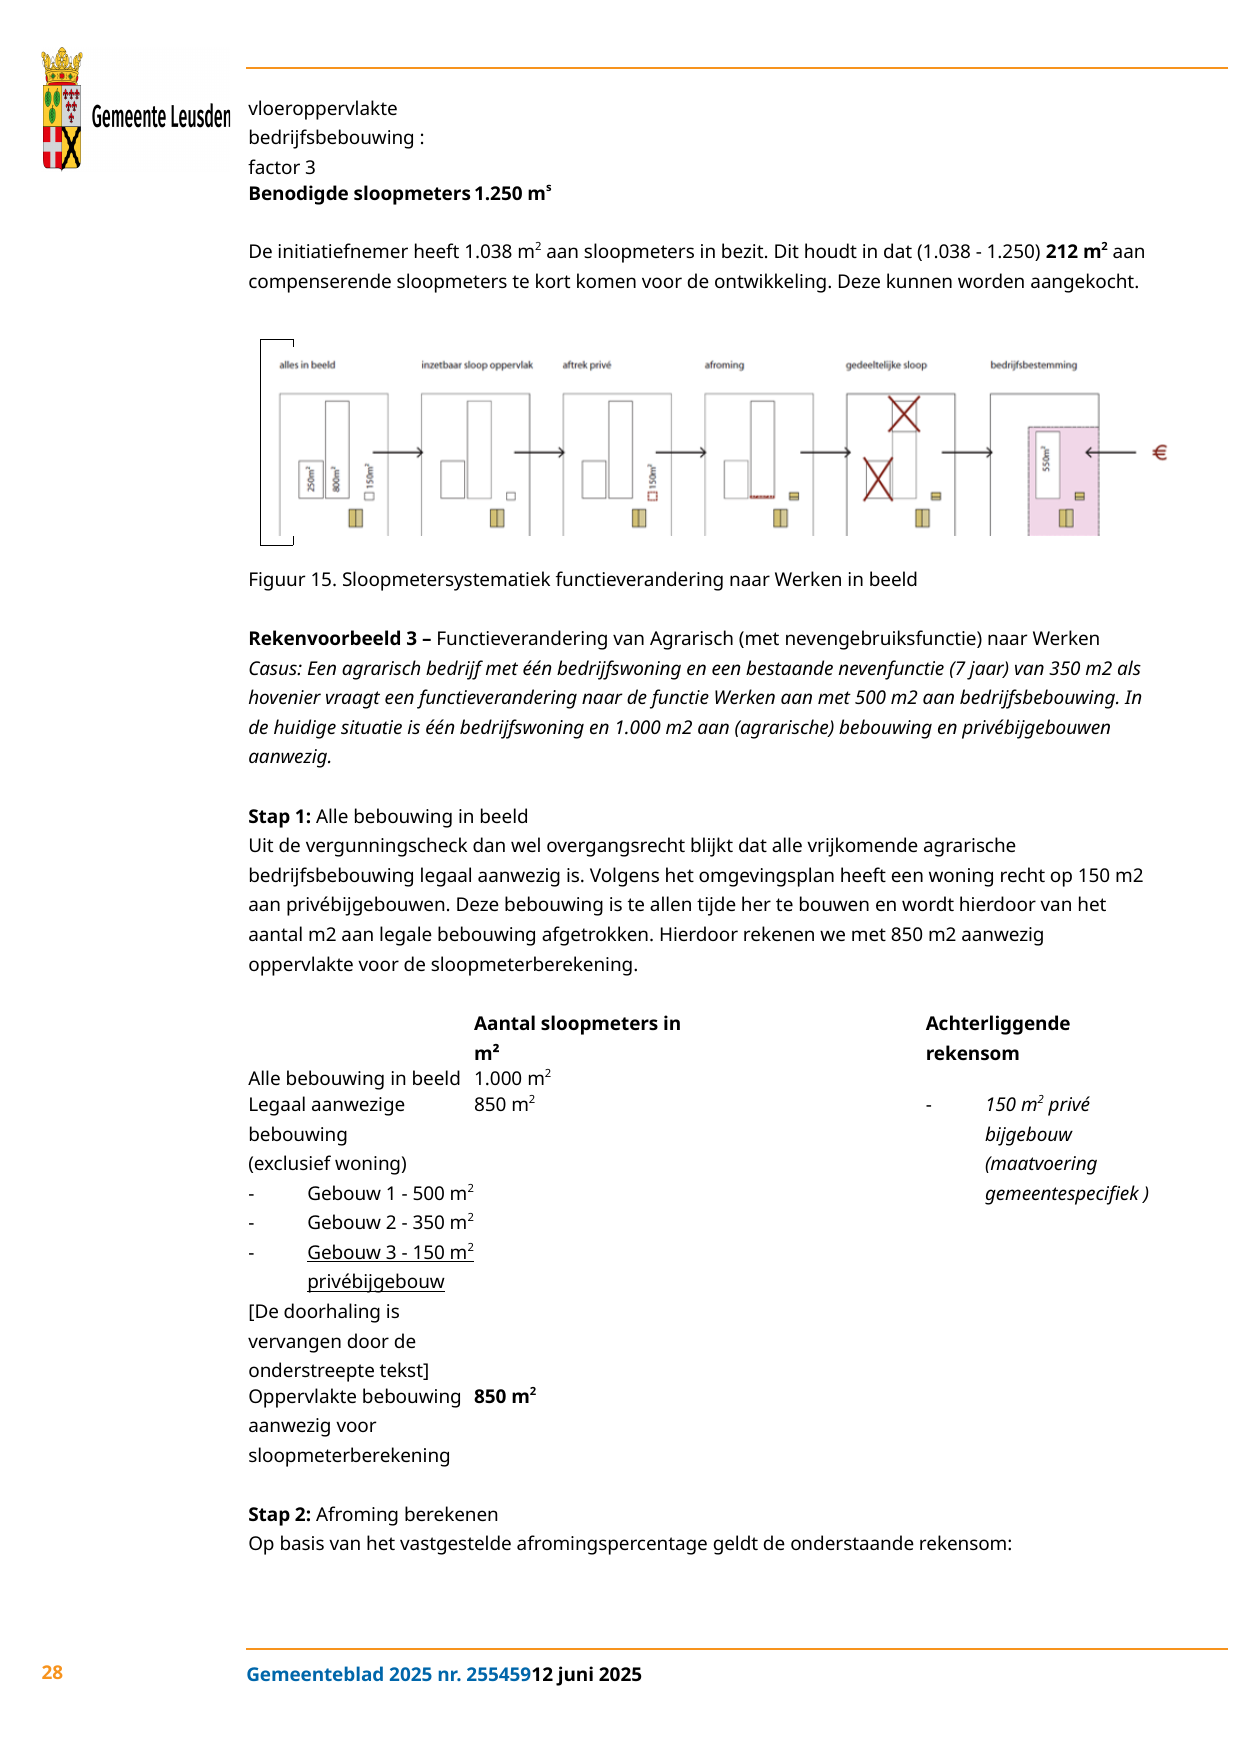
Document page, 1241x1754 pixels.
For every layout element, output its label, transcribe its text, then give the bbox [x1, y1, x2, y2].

text Rekenvoorbeeld 3 – Functieverandering van Agrarisch (met nevengebruiksfunctie) naar Werken [248, 625, 1152, 651]
table_cell [700, 1065, 926, 1091]
table_header Aantal sloopmeters in m² [474, 1010, 700, 1065]
table_header [248, 1010, 474, 1065]
table_cell Alle bebouwing in beeld [248, 1065, 474, 1091]
table_cell [700, 95, 926, 180]
text Stap 2: Afroming berekenen [248, 1501, 1152, 1527]
text De initiatiefnemer heeft 1.038 m2 aan sloopmeters in bezit. Dit houdt in dat (1.038 - 1.250) 212 m2 aan compenserende sloopmeters te kort komen voor de ontwikkeling. Deze kunnen worden aangekocht. [248, 238, 1152, 293]
table_header Achterliggende rekensom [926, 1010, 1152, 1065]
table_cell vloeroppervlakte bedrijfsbebouwing : factor 3 [248, 95, 474, 180]
table_cell [926, 180, 1152, 205]
table_cell [700, 1383, 926, 1468]
table_cell [926, 95, 1152, 180]
table_cell 1.250 ms [474, 180, 700, 205]
text Stap 1: Alle bebouwing in beeld [248, 803, 1152, 829]
table_cell [700, 180, 926, 205]
text Casus: Een agrarisch bedrijf met één bedrijfswoning en een bestaande nevenfunctie (7 jaar) van 350 m2 als hovenier vraagt een functieverandering naar de functie Werken aan met 500 m2 aan bedrijfsbebouwing. In de huidige situatie is één bedrijfswoning en 1.000 m2 aan (agrarische) bebouwing en privébijgebouwen aanwezig. [248, 655, 1152, 769]
table_cell [700, 1091, 926, 1383]
table_cell 150 m2 privé bijgebouw (maatvoering gemeentespecifiek ) [926, 1091, 1152, 1383]
picture [268, 347, 1173, 536]
table_cell 1.000 m2 [474, 1065, 700, 1091]
text Op basis van het vastgestelde afromingspercentage geldt de onderstaande rekensom: [248, 1530, 1152, 1556]
table_cell Oppervlakte bebouwing aanwezig voor sloopmeterberekening [248, 1383, 474, 1468]
table_cell 850 m2 [474, 1091, 700, 1383]
table_cell [474, 95, 700, 180]
picture [41, 47, 231, 172]
table_cell Legaal aanwezige bebouwing (exclusief woning) Gebouw 1 - 500 m2 Gebouw 2 - 350 m2 Gebouw 3 - 150 m2 privébijgebouw [De doorhaling is vervangen door de onderstreepte tekst] [248, 1091, 474, 1383]
text Figuur 15. Sloopmetersystematiek functieverandering naar Werken in beeld [248, 566, 1152, 592]
table_cell [926, 1065, 1152, 1091]
table_cell Benodigde sloopmeters [248, 180, 474, 205]
text Uit de vergunningscheck dan wel overgangsrecht blijkt dat alle vrijkomende agrarische bedrijfsbebouwing legaal aanwezig is. Volgens het omgevingsplan heeft een woning recht op 150 m2 aan privébijgebouwen. Deze bebouwing is te allen tijde her te bouwen en wordt hierdoor van het aantal m2 aan legale bebouwing afgetrokken. Hierdoor rekenen we met 850 m2 aanwezig oppervlakte voor de sloopmeterberekening. [248, 832, 1152, 977]
table_cell 850 m2 [474, 1383, 700, 1468]
table_cell [926, 1383, 1152, 1468]
table_header [700, 1010, 926, 1065]
